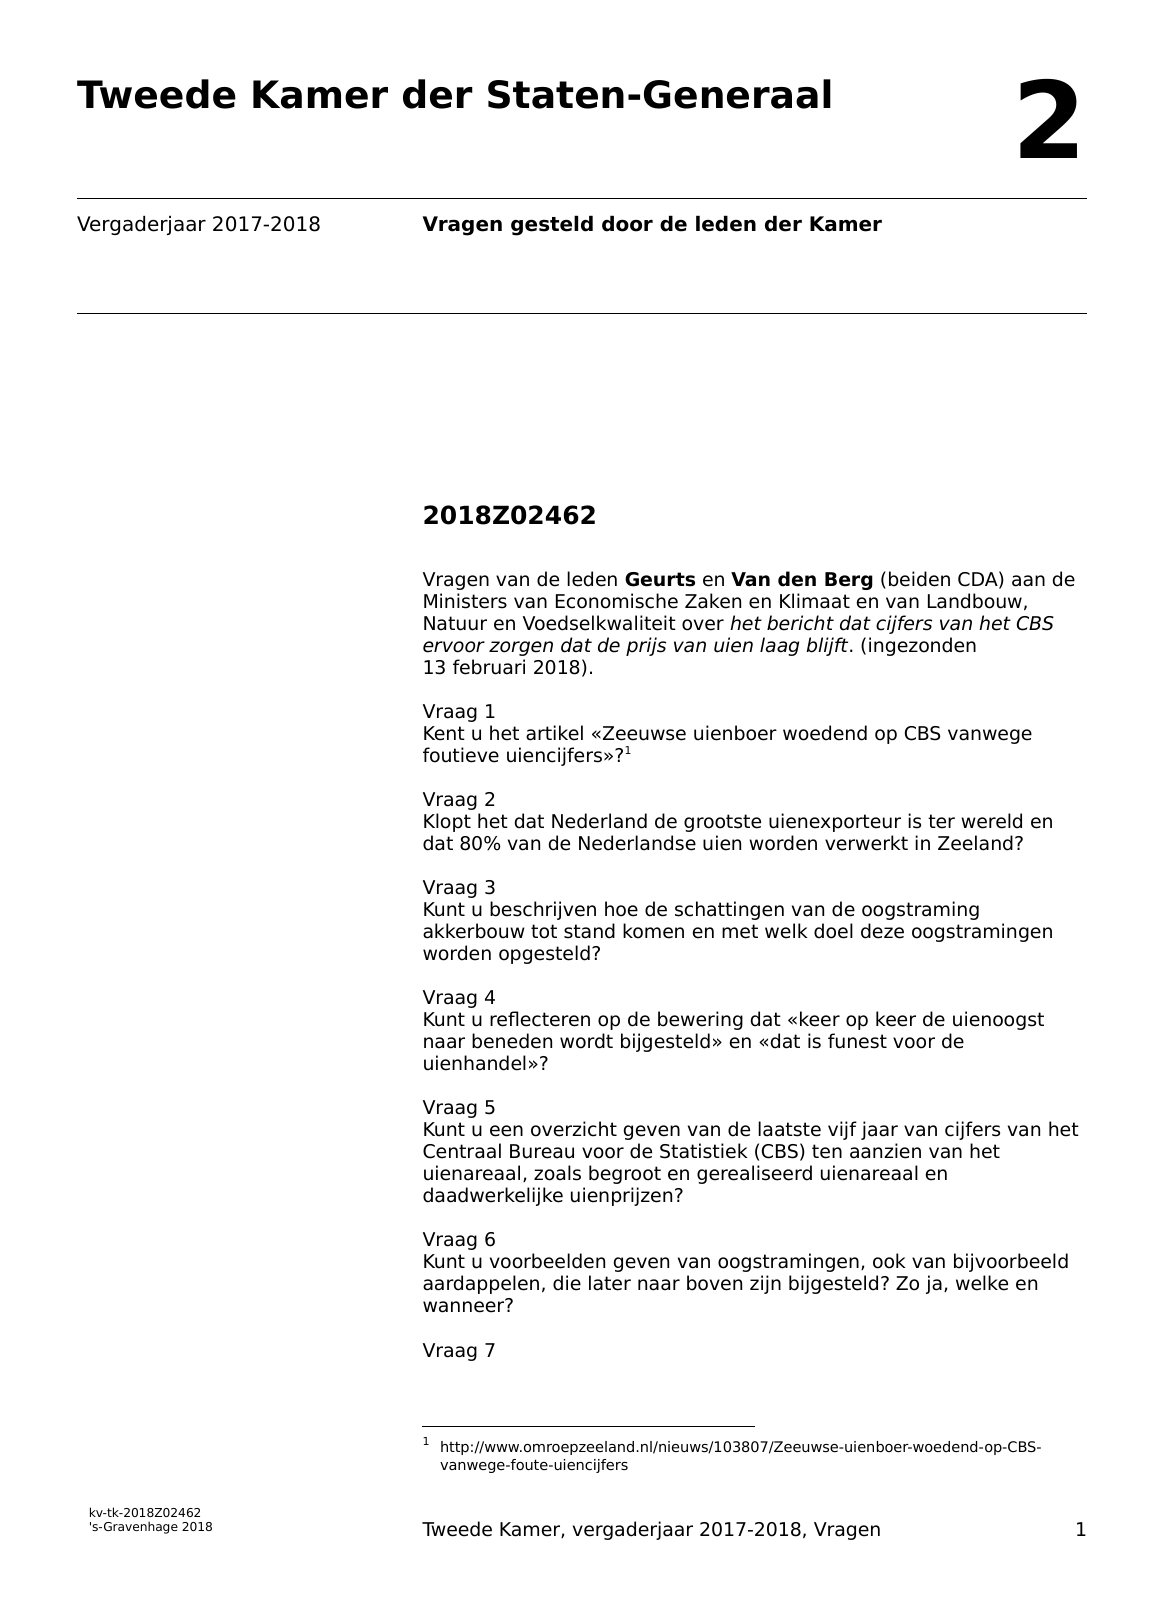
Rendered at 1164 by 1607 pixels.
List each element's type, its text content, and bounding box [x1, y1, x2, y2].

table_header 2 [886, 59, 1087, 198]
text Kunt u reflecteren op de bewering dat «keer op keer de uienoogst naar beneden wordt bijgesteld» en «dat is funest voor de uienhandel»? [422, 1009, 1087, 1075]
text Vraag 3 [422, 877, 1087, 899]
text Kent u het artikel «Zeeuwse uienboer woedend op CBS vanwege foutieve uiencijfers»? [422, 723, 1087, 767]
text Kunt u een overzicht geven van de laatste vijf jaar van cijfers van het Centraal Bureau voor de Statistiek (CBS) ten aanzien van het uienareaal, zoals begroot en gerealiseerd uienareaal en daadwerkelijke uienprijzen? [422, 1119, 1087, 1207]
text 's-Gravenhage 2018 [88, 1520, 323, 1534]
text Vraag 2 [422, 789, 1087, 811]
text 2018Z02462 [422, 501, 1087, 531]
text Kunt u voorbeelden geven van oogstramingen, ook van bijvoorbeeld aardappelen, die later naar boven zijn bijgesteld? Zo ja, welke en wanneer? [422, 1251, 1087, 1317]
text Klopt het dat Nederland de grootste uienexporteur is ter wereld en dat 80% van de Nederlandse uien worden verwerkt in Zeeland? [422, 811, 1087, 855]
text Vraag 7 [422, 1339, 1087, 1361]
text http://www.omroepzeeland.nl/nieuws/103807/Zeeuwse-uienboer-woedend-op-CBS-vanwege-foute-uiencijfers [422, 1435, 1087, 1474]
table_cell Vragen gesteld door de leden der Kamer [422, 199, 1087, 313]
text Vraag 4 [422, 987, 1087, 1009]
text Vraag 6 [422, 1229, 1087, 1251]
table_header Tweede Kamer der Staten-Generaal [77, 59, 886, 198]
text Vraag 1 [422, 701, 1087, 723]
table_cell Vergaderjaar 2017-2018 [77, 199, 422, 313]
text Vragen van de leden Geurts en Van den Berg (beiden CDA) aan de Ministers van Economische Zaken en Klimaat en van Landbouw, Natuur en Voedselkwaliteit over het bericht dat cijfers van het CBS ervoor zorgen dat de prijs van uien laag blijft. (ingezonden 13 februari 2018). [422, 569, 1087, 679]
text kv-tk-2018Z02462 [88, 1506, 323, 1520]
text Vraag 5 [422, 1097, 1087, 1119]
text Kunt u beschrijven hoe de schattingen van de oogstraming akkerbouw tot stand komen en met welk doel deze oogstramingen worden opgesteld? [422, 899, 1087, 965]
